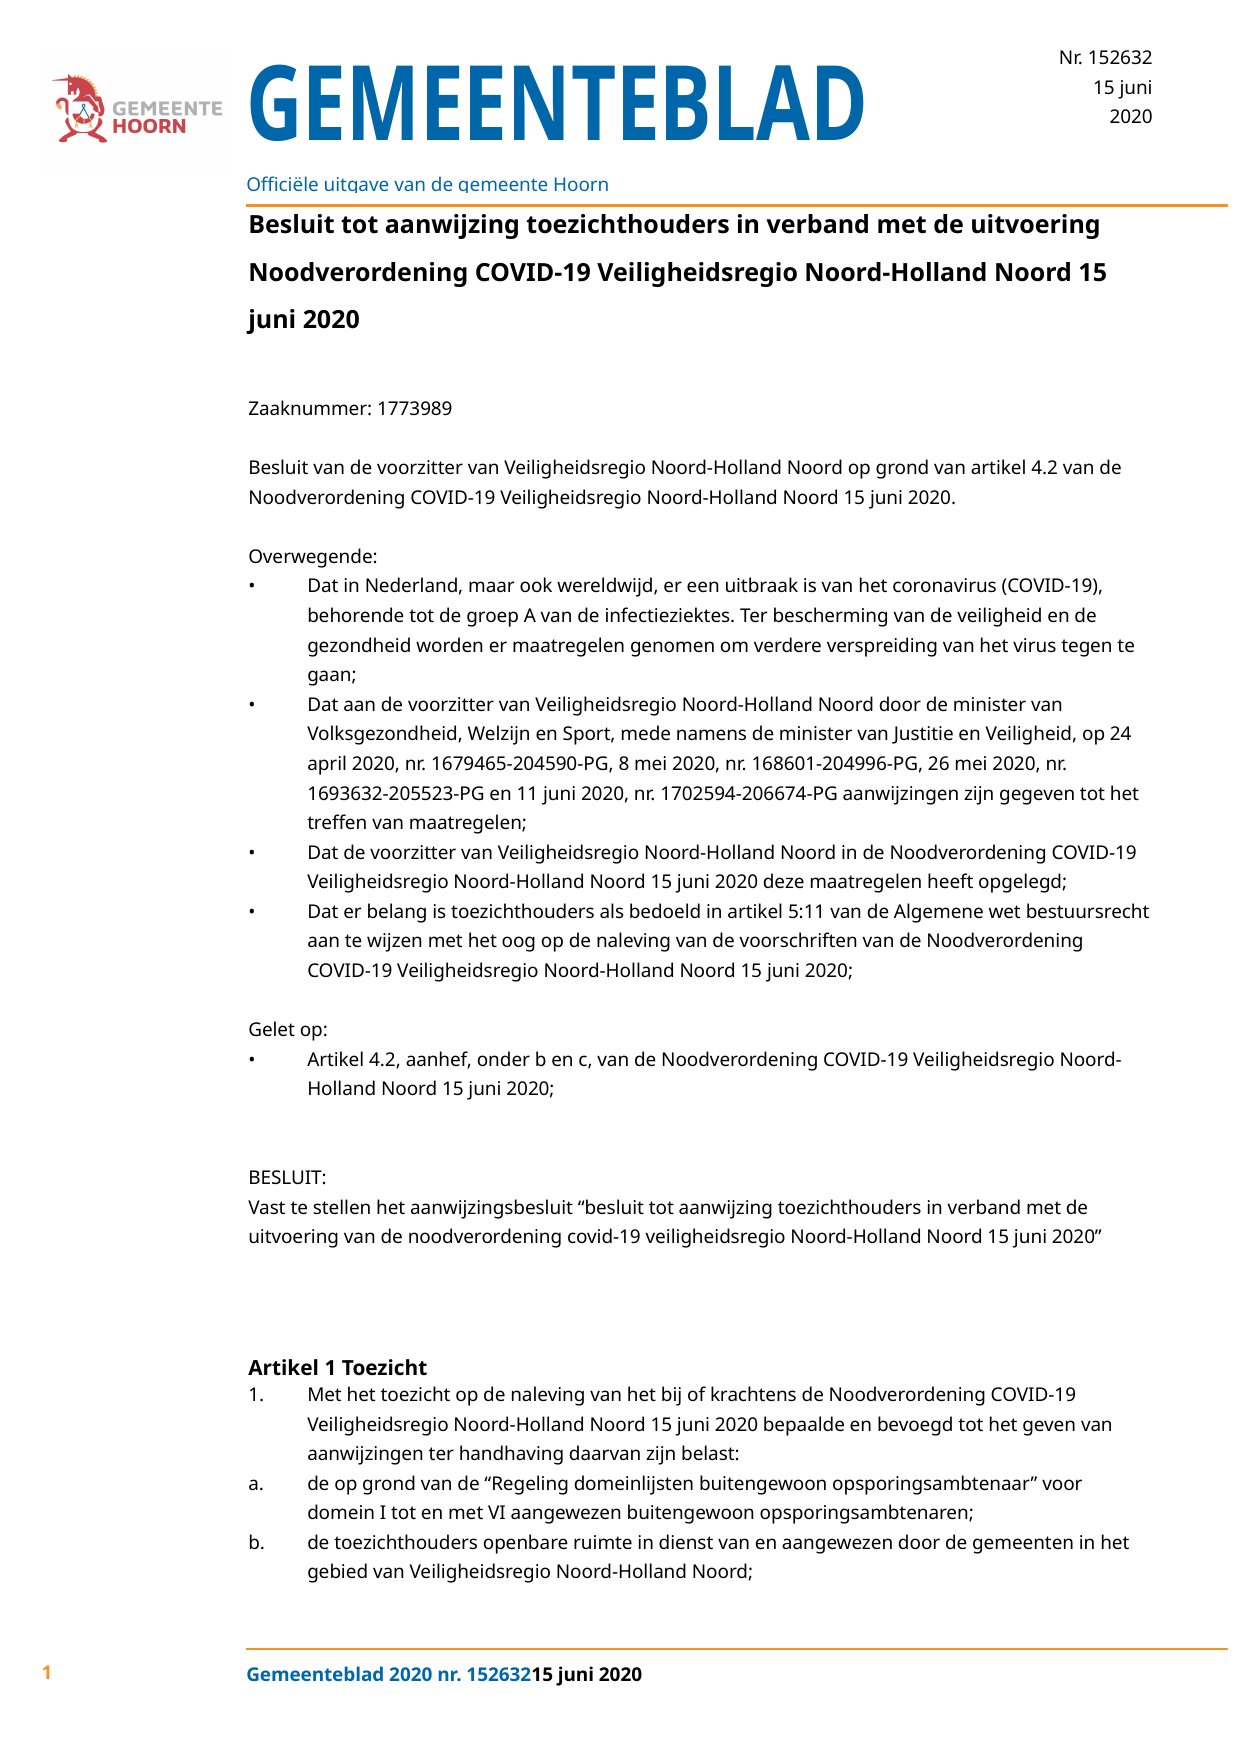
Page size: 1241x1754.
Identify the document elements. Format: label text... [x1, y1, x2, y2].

text Artikel 1 Toezicht [248, 1353, 1152, 1381]
list Dat er belang is toezichthouders als bedoeld in artikel 5:11 van de Algemene wet bestuursrecht aan te wijzen met het oog op de naleving van de voorschriften van de Noodverordening COVID-19 Veiligheidsregio Noord-Holland Noord 15 juni 2020; [248, 898, 1152, 983]
list Met het toezicht op de naleving van het bij of krachtens de Noodverordening COVID-19 Veiligheidsregio Noord-Holland Noord 15 juni 2020 bepaalde en bevoegd tot het geven van aanwijzingen ter handhaving daarvan zijn belast: [248, 1381, 1152, 1466]
picture [41, 47, 231, 172]
text Zaaknummer: 1773989 [248, 395, 1152, 421]
text Vast te stellen het aanwijzingsbesluit “besluit tot aanwijzing toezichthouders in verband met de uitvoering van de noodverordening covid-19 veiligheidsregio Noord-Holland Noord 15 juni 2020” [248, 1194, 1152, 1249]
text Gelet op: [248, 1016, 1152, 1042]
list Dat aan de voorzitter van Veiligheidsregio Noord-Holland Noord door de minister van Volksgezondheid, Welzijn en Sport, mede namens de minister van Justitie en Veiligheid, op 24 april 2020, nr. 1679465-204590-PG, 8 mei 2020, nr. 168601-204996-PG, 26 mei 2020, nr. 1693632-205523-PG en 11 juni 2020, nr. 1702594-206674-PG aanwijzingen zijn gegeven tot het treffen van maatregelen; [248, 691, 1152, 835]
list Artikel 4.2, aanhef, onder b en c, van de Noodverordening COVID-19 Veiligheidsregio Noord-Holland Noord 15 juni 2020; [248, 1046, 1152, 1101]
list Dat de voorzitter van Veiligheidsregio Noord-Holland Noord in de Noodverordening COVID-19 Veiligheidsregio Noord-Holland Noord 15 juni 2020 deze maatregelen heeft opgelegd; [248, 839, 1152, 894]
text Besluit van de voorzitter van Veiligheidsregio Noord-Holland Noord op grond van artikel 4.2 van de Noodverordening COVID-19 Veiligheidsregio Noord-Holland Noord 15 juni 2020. [248, 454, 1152, 509]
list de toezichthouders openbare ruimte in dienst van en aangewezen door de gemeenten in het gebied van Veiligheidsregio Noord-Holland Noord; [248, 1529, 1152, 1584]
text Overwegende: [248, 543, 1152, 569]
list Dat in Nederland, maar ook wereldwijd, er een uitbraak is van het coronavirus (COVID-19), behorende tot de groep A van de infectieziektes. Ter bescherming van de veiligheid en de gezondheid worden er maatregelen genomen om verdere verspreiding van het virus tegen te gaan; [248, 573, 1152, 687]
list de op grond van de “Regeling domeinlijsten buitengewoon opsporingsambtenaar” voor domein I tot en met VI aangewezen buitengewoon opsporingsambtenaren; [248, 1470, 1152, 1525]
text BESLUIT: [248, 1164, 1152, 1190]
text Besluit tot aanwijzing toezichthouders in verband met de uitvoering Noodverordening COVID-19 Veiligheidsregio Noord-Holland Noord 15 juni 2020 [248, 207, 1152, 336]
